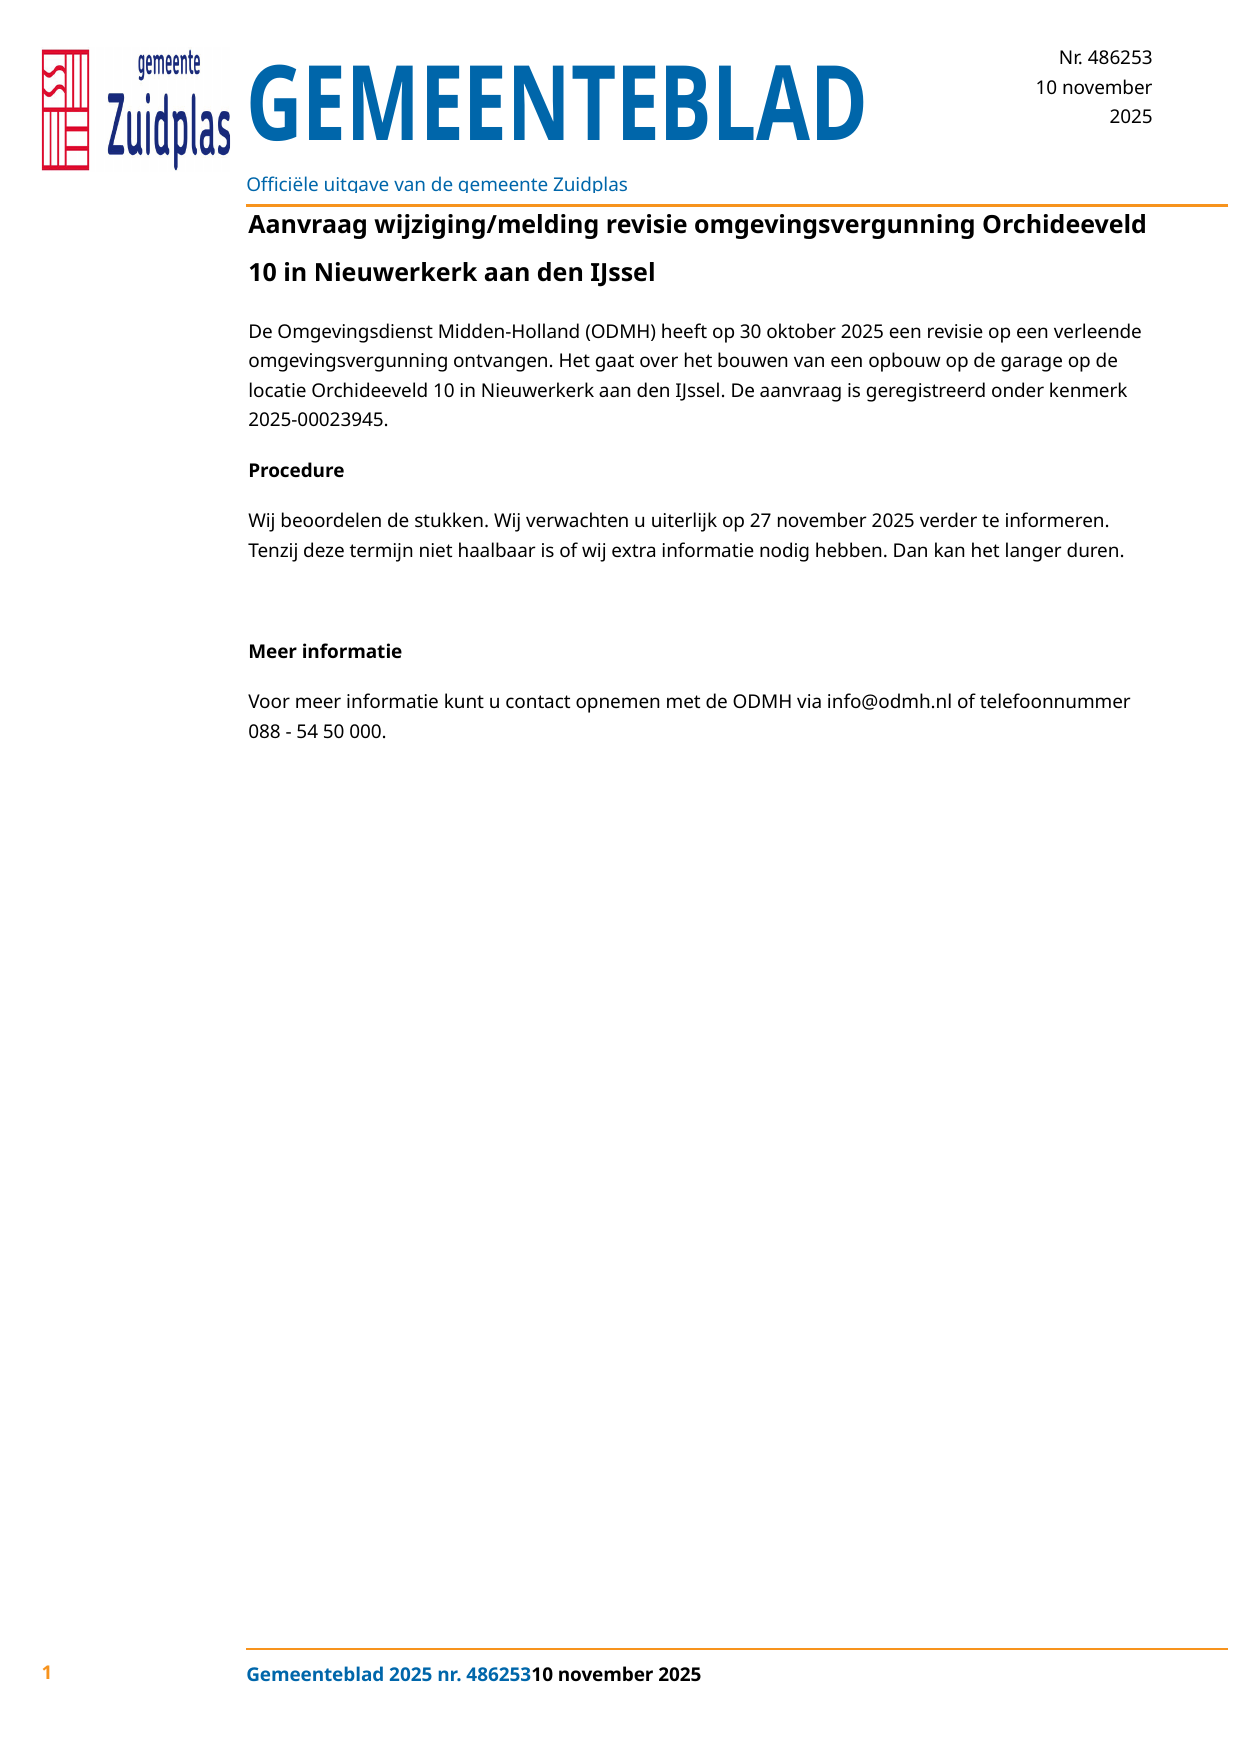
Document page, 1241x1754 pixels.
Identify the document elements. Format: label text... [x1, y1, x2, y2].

text Aanvraag wijziging/melding revisie omgevingsvergunning Orchideeveld 10 in Nieuwerkerk aan den IJssel [248, 207, 1152, 288]
text Voor meer informatie kunt u contact opnemen met de ODMH via info@odmh.nl of telefoonnummer 088 - 54 50 000. [248, 688, 1152, 744]
text De Omgevingsdienst Midden-Holland (ODMH) heeft op 30 oktober 2025 een revisie op een verleende omgevingsvergunning ontvangen. Het gaat over het bouwen van een opbouw op de garage op de locatie Orchideeveld 10 in Nieuwerkerk aan den IJssel. De aanvraag is geregistreerd onder kenmerk 2025-00023945. [248, 318, 1152, 432]
text Procedure [248, 457, 1152, 483]
text Wij beoordelen de stukken. Wij verwachten u uiterlijk op 27 november 2025 verder te informeren. Tenzij deze termijn niet haalbaar is of wij extra informatie nodig hebben. Dan kan het langer duren. [248, 507, 1152, 563]
picture [41, 47, 231, 172]
text Meer informatie [248, 638, 1152, 664]
